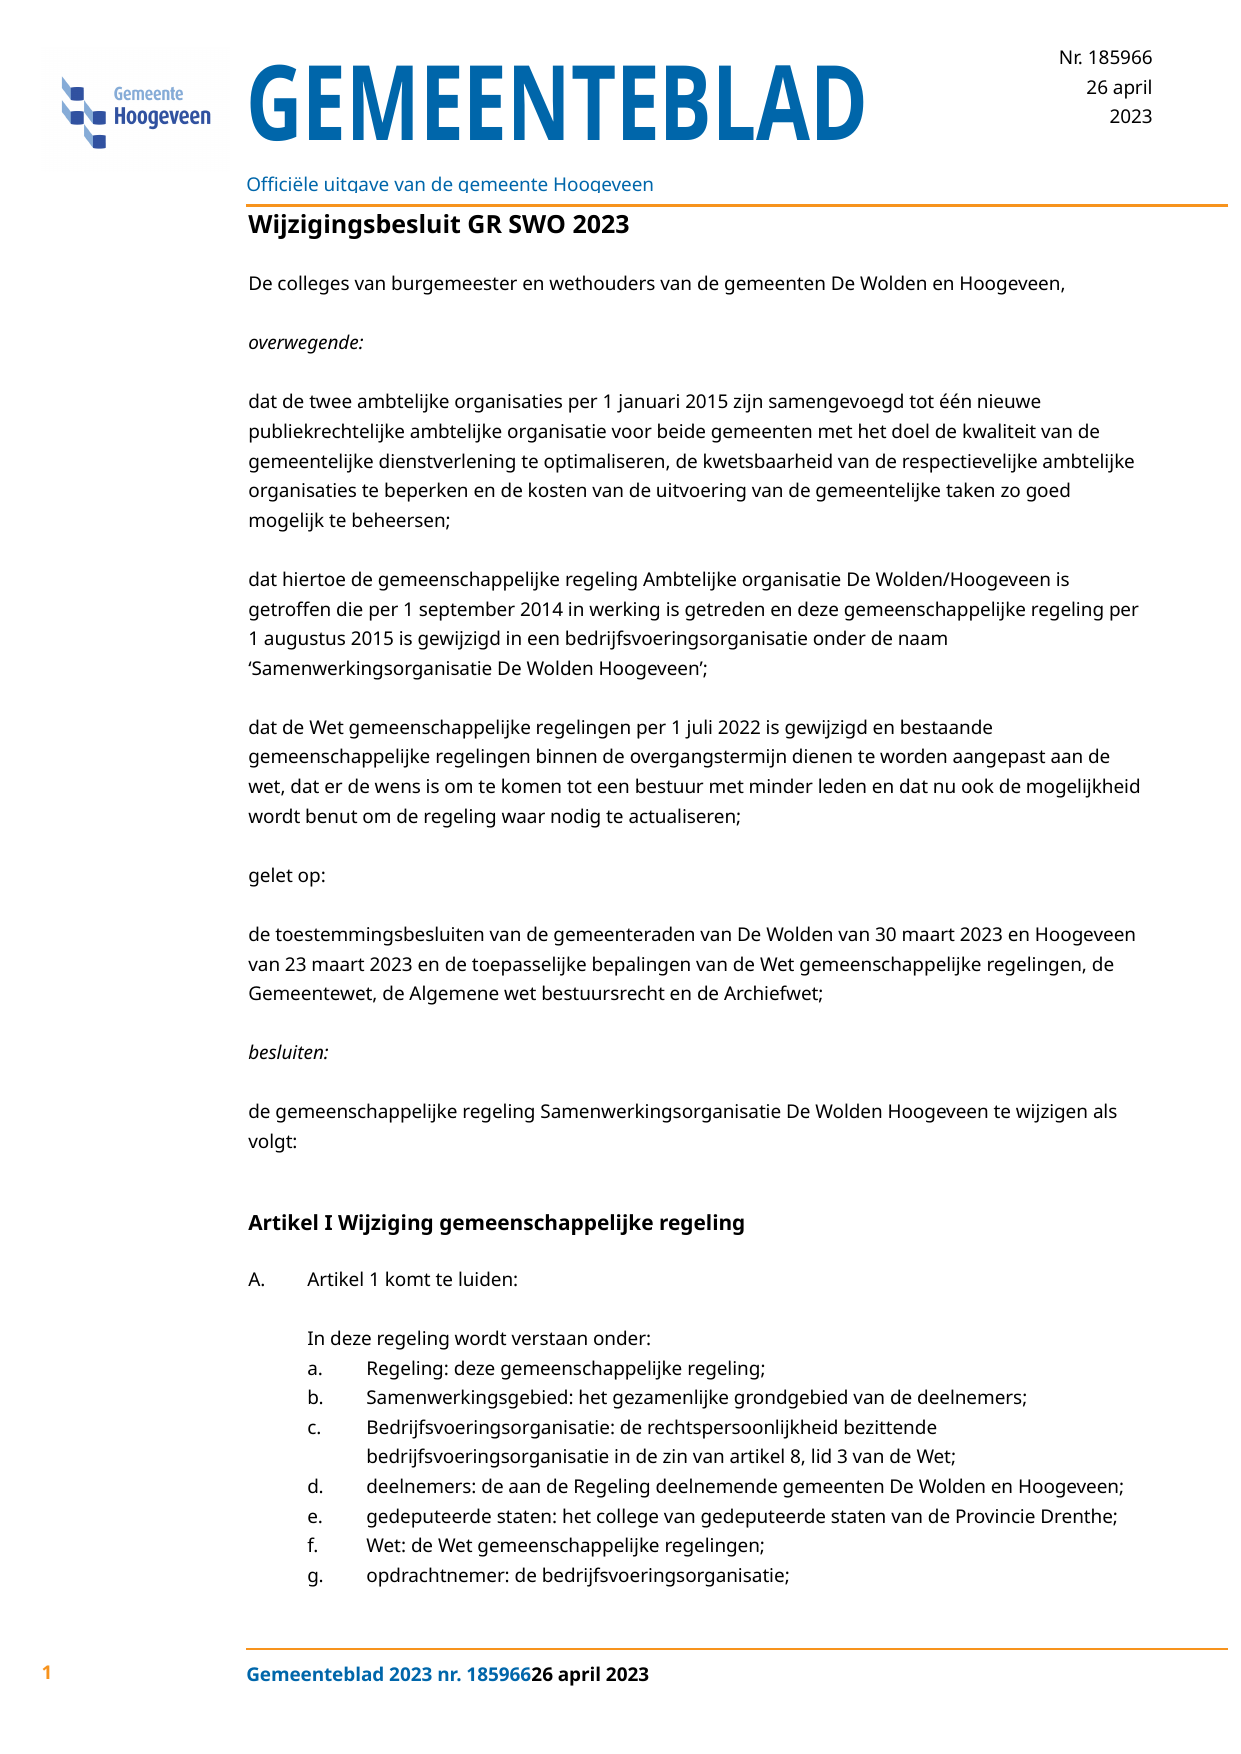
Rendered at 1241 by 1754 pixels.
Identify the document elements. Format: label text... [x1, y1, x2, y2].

text de toestemmingsbesluiten van de gemeenteraden van De Wolden van 30 maart 2023 en Hoogeveen van 23 maart 2023 en de toepasselijke bepalingen van de Wet gemeenschappelijke regelingen, de Gemeentewet, de Algemene wet bestuursrecht en de Archiefwet; [248, 921, 1152, 1006]
list Wet: de Wet gemeenschappelijke regelingen; [307, 1532, 1152, 1558]
text besluiten: [248, 1039, 1152, 1065]
list gedeputeerde staten: het college van gedeputeerde staten van de Provincie Drenthe; [307, 1503, 1152, 1529]
list opdrachtnemer: de bedrijfsvoeringsorganisatie; [307, 1562, 1152, 1588]
text dat de Wet gemeenschappelijke regelingen per 1 juli 2022 is gewijzigd en bestaande gemeenschappelijke regelingen binnen de overgangstermijn dienen te worden aangepast aan de wet, dat er de wens is om te komen tot een bestuur met minder leden en dat nu ook de mogelijkheid wordt benut om de regeling waar nodig te actualiseren; [248, 714, 1152, 828]
text dat de twee ambtelijke organisaties per 1 januari 2015 zijn samengevoegd tot één nieuwe publiekrechtelijke ambtelijke organisatie voor beide gemeenten met het doel de kwaliteit van de gemeentelijke dienstverlening te optimaliseren, de kwetsbaarheid van de respectievelijke ambtelijke organisaties te beperken en de kosten van de uitvoering van de gemeentelijke taken zo goed mogelijk te beheersen; [248, 389, 1152, 533]
list Artikel 1 komt te luiden: [248, 1266, 1152, 1292]
list deelnemers: de aan de Regeling deelnemende gemeenten De Wolden en Hoogeveen; [307, 1473, 1152, 1499]
text dat hiertoe de gemeenschappelijke regeling Ambtelijke organisatie De Wolden/Hoogeveen is getroffen die per 1 september 2014 in werking is getreden en deze gemeenschappelijke regeling per 1 augustus 2015 is gewijzigd in een bedrijfsvoeringsorganisatie onder de naam ‘Samenwerkingsorganisatie De Wolden Hoogeveen’; [248, 566, 1152, 681]
text Wijzigingsbesluit GR SWO 2023 [248, 207, 1152, 241]
list Samenwerkingsgebied: het gezamenlijke grondgebied van de deelnemers; [307, 1384, 1152, 1410]
list In deze regeling wordt verstaan onder: [248, 1325, 1152, 1351]
text Artikel I Wijziging gemeenschappelijke regeling [248, 1208, 1152, 1237]
text overwegende: [248, 329, 1152, 355]
text gelet op: [248, 862, 1152, 888]
picture [41, 47, 231, 172]
list Bedrijfsvoeringsorganisatie: de rechtspersoonlijkheid bezittende bedrijfsvoeringsorganisatie in de zin van artikel 8, lid 3 van de Wet; [307, 1414, 1152, 1469]
text de gemeenschappelijke regeling Samenwerkingsorganisatie De Wolden Hoogeveen te wijzigen als volgt: [248, 1099, 1152, 1154]
text De colleges van burgemeester en wethouders van de gemeenten De Wolden en Hoogeveen, [248, 270, 1152, 296]
list Regeling: deze gemeenschappelijke regeling; [307, 1355, 1152, 1381]
